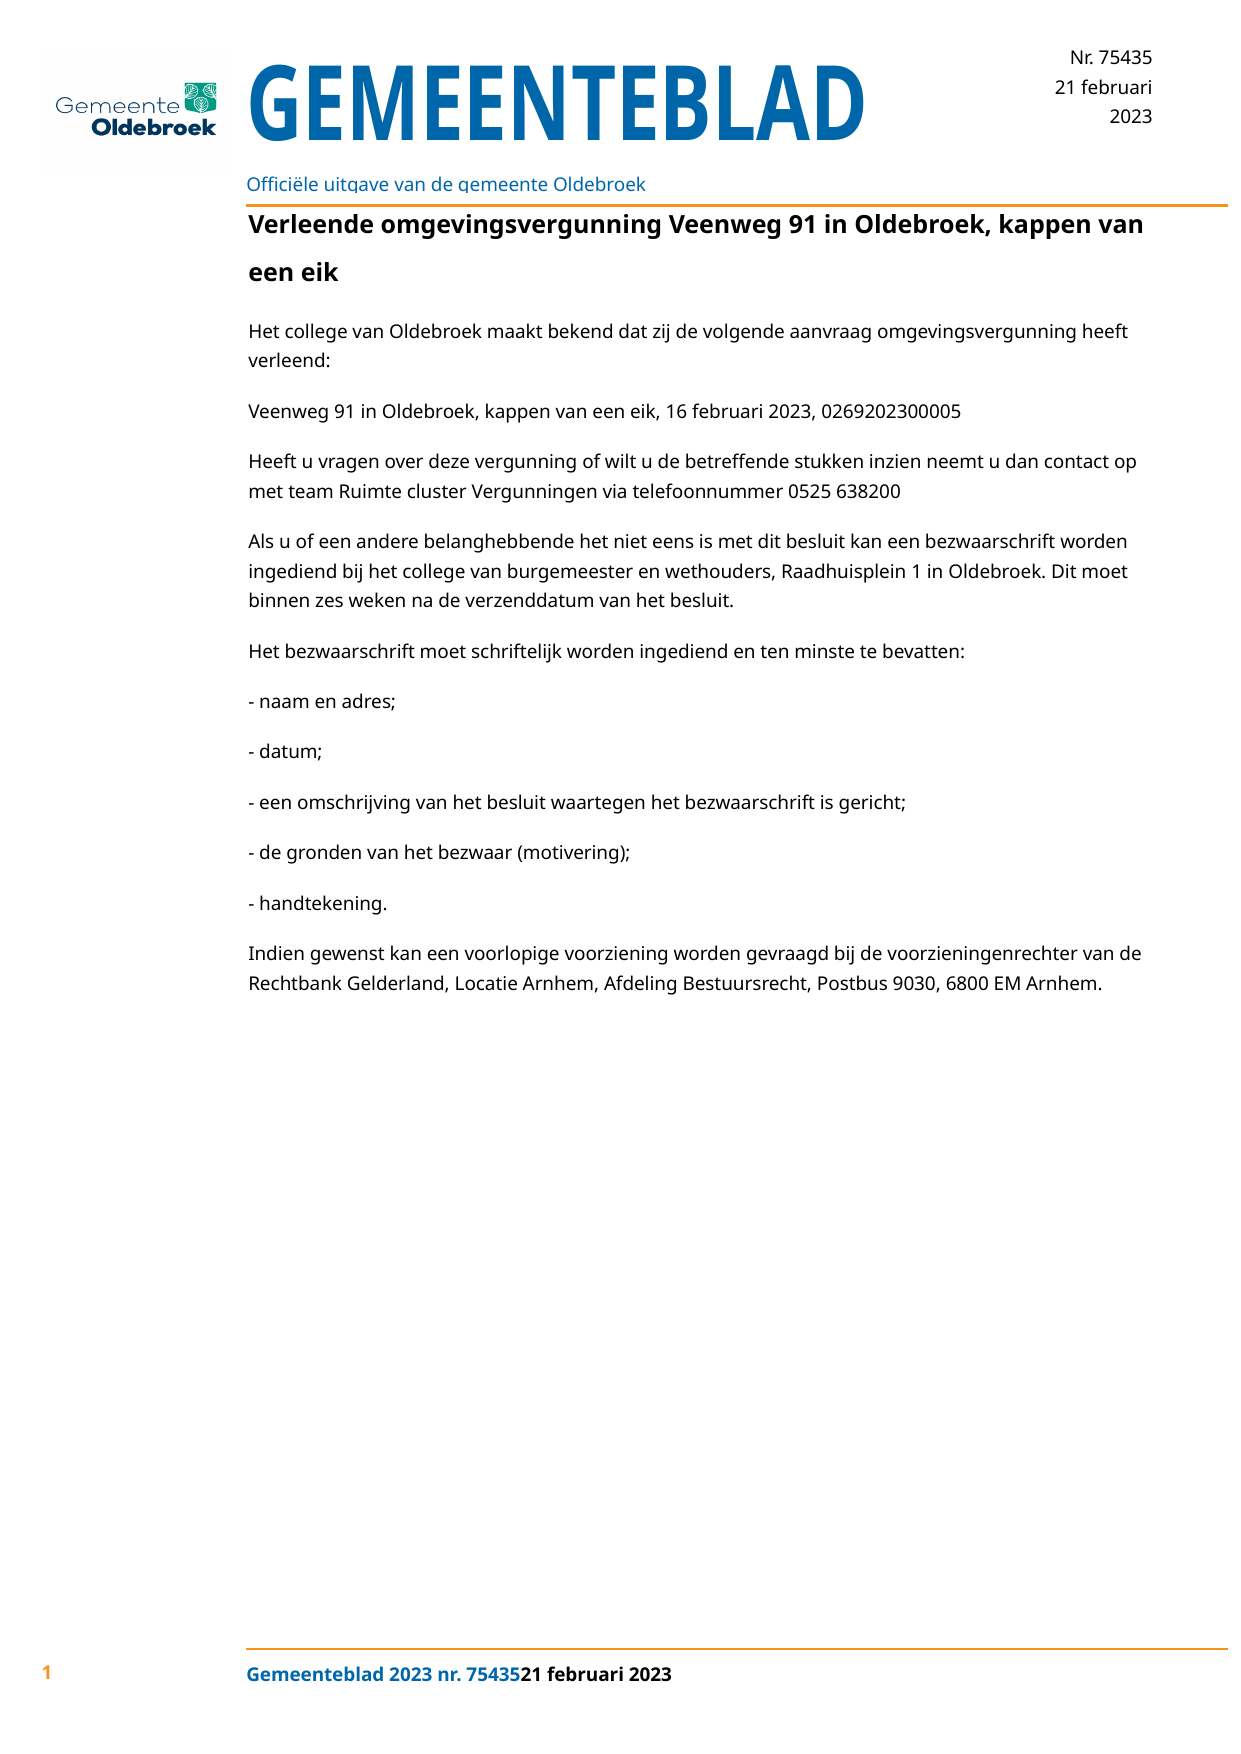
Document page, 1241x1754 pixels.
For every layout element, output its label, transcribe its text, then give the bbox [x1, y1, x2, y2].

text - een omschrijving van het besluit waartegen het bezwaarschrift is gericht; [248, 789, 1152, 815]
text Verleende omgevingsvergunning Veenweg 91 in Oldebroek, kappen van een eik [248, 207, 1152, 288]
text Heeft u vragen over deze vergunning of wilt u de betreffende stukken inzien neemt u dan contact op met team Ruimte cluster Vergunningen via telefoonnummer 0525 638200 [248, 448, 1152, 504]
text - datum; [248, 739, 1152, 764]
text Veenweg 91 in Oldebroek, kappen van een eik, 16 februari 2023, 0269202300005 [248, 398, 1152, 424]
text Het college van Oldebroek maakt bekend dat zij de volgende aanvraag omgevingsvergunning heeft verleend: [248, 318, 1152, 373]
text - naam en adres; [248, 688, 1152, 714]
text - handtekening. [248, 890, 1152, 916]
text Indien gewenst kan een voorlopige voorziening worden gevraagd bij de voorzieningenrechter van de Rechtbank Gelderland, Locatie Arnhem, Afdeling Bestuursrecht, Postbus 9030, 6800 EM Arnhem. [248, 940, 1152, 996]
text Het bezwaarschrift moet schriftelijk worden ingediend en ten minste te bevatten: [248, 638, 1152, 664]
picture [41, 47, 231, 172]
text Als u of een andere belanghebbende het niet eens is met dit besluit kan een bezwaarschrift worden ingediend bij het college van burgemeester en wethouders, Raadhuisplein 1 in Oldebroek. Dit moet binnen zes weken na de verzenddatum van het besluit. [248, 528, 1152, 613]
text - de gronden van het bezwaar (motivering); [248, 839, 1152, 865]
